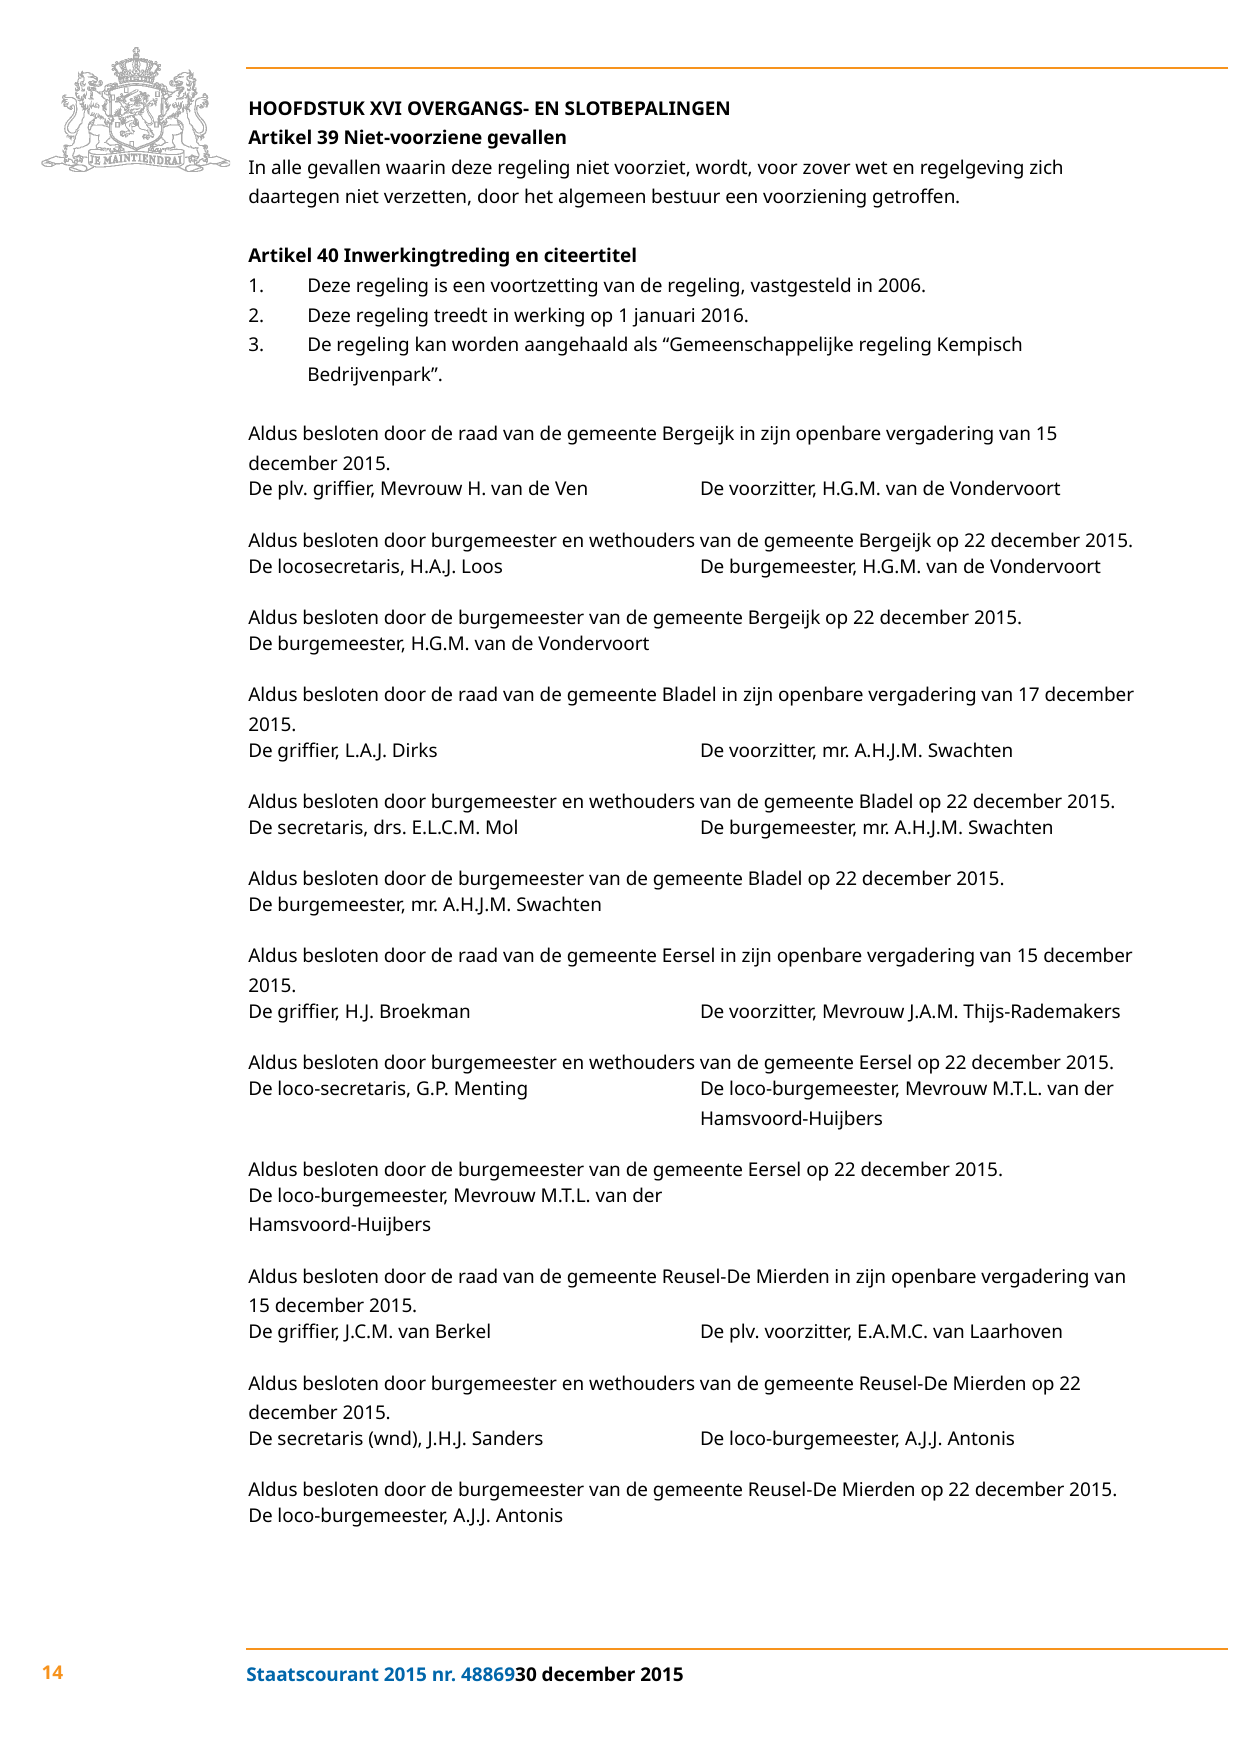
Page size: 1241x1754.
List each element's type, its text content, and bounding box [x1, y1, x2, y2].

table_cell Aldus besloten door de burgemeester van de gemeente Bergeijk op 22 december 2015. [248, 604, 1152, 630]
table_cell De plv. griffier, Mevrouw H. van de Ven [248, 476, 700, 501]
table_cell Aldus besloten door de burgemeester van de gemeente Bladel op 22 december 2015. [248, 865, 1152, 891]
table_cell [248, 656, 1152, 681]
table_cell De burgemeester, H.G.M. van de Vondervoort [248, 630, 700, 656]
list De regeling kan worden aangehaald als “Gemeenschappelijke regeling Kempisch Bedrijvenpark”. [248, 331, 1152, 387]
table_cell De burgemeester, mr. A.H.J.M. Swachten [700, 814, 1152, 840]
table_cell [700, 501, 1152, 527]
table_cell [700, 840, 1152, 865]
table_cell De loco-burgemeester, A.J.J. Antonis [700, 1425, 1152, 1451]
table_cell [700, 1024, 1152, 1049]
table_cell [700, 1182, 1152, 1237]
table_cell [248, 579, 700, 604]
table_cell [248, 917, 1152, 943]
table_cell De voorzitter, Mevrouw J.A.M. Thijs-Rademakers [700, 998, 1152, 1024]
table_cell Aldus besloten door burgemeester en wethouders van de gemeente Bladel op 22 december 2015. [248, 788, 1152, 814]
table_cell De voorzitter, H.G.M. van de Vondervoort [700, 476, 1152, 501]
table_cell De loco-secretaris, G.P. Menting [248, 1075, 700, 1130]
table_cell De loco-burgemeester, A.J.J. Antonis [248, 1502, 700, 1528]
table_cell [248, 840, 700, 865]
table_cell De plv. voorzitter, E.A.M.C. van Laarhoven [700, 1318, 1152, 1344]
table_cell De griffier, J.C.M. van Berkel [248, 1318, 700, 1344]
table_header Aldus besloten door de raad van de gemeente Bergeijk in zijn openbare vergadering van 15 december 2015. [248, 420, 1152, 476]
table_cell [248, 501, 700, 527]
table_cell De burgemeester, mr. A.H.J.M. Swachten [248, 891, 700, 917]
table_cell [700, 891, 1152, 917]
table_cell De griffier, L.A.J. Dirks [248, 737, 700, 762]
table_cell Aldus besloten door de burgemeester van de gemeente Eersel op 22 december 2015. [248, 1156, 1152, 1182]
list Deze regeling is een voortzetting van de regeling, vastgesteld in 2006. [248, 272, 1152, 298]
table_cell [248, 1130, 700, 1156]
table_cell De locosecretaris, H.A.J. Loos [248, 553, 700, 578]
table_cell [248, 1237, 1152, 1263]
list Deze regeling treedt in werking op 1 januari 2016. [248, 302, 1152, 328]
table_cell De loco-burgemeester, Mevrouw M.T.L. van der Hamsvoord-Huijbers [700, 1075, 1152, 1130]
table_cell Aldus besloten door burgemeester en wethouders van de gemeente Eersel op 22 december 2015. [248, 1049, 1152, 1075]
table_cell [700, 579, 1152, 604]
table_cell De secretaris, drs. E.L.C.M. Mol [248, 814, 700, 840]
table_cell Aldus besloten door burgemeester en wethouders van de gemeente Bergeijk op 22 december 2015. [248, 527, 1152, 553]
table_cell Aldus besloten door de raad van de gemeente Bladel in zijn openbare vergadering van 17 december 2015. [248, 681, 1152, 737]
table_cell [700, 630, 1152, 656]
table_cell De griffier, H.J. Broekman [248, 998, 700, 1024]
table_cell Aldus besloten door de raad van de gemeente Eersel in zijn openbare vergadering van 15 december 2015. [248, 943, 1152, 998]
table_cell De burgemeester, H.G.M. van de Vondervoort [700, 553, 1152, 578]
table_cell De voorzitter, mr. A.H.J.M. Swachten [700, 737, 1152, 762]
table_cell [248, 1451, 700, 1476]
text HOOFDSTUK XVI OVERGANGS- EN SLOTBEPALINGEN [248, 95, 1152, 121]
table_cell [700, 1344, 1152, 1370]
text Artikel 40 Inwerkingtreding en citeertitel [248, 243, 1152, 268]
table_cell Aldus besloten door burgemeester en wethouders van de gemeente Reusel-De Mierden op 22 december 2015. [248, 1370, 1152, 1425]
table_cell De loco-burgemeester, Mevrouw M.T.L. van der Hamsvoord-Huijbers [248, 1182, 700, 1237]
table_cell [700, 1502, 1152, 1528]
table_cell Aldus besloten door de burgemeester van de gemeente Reusel-De Mierden op 22 december 2015. [248, 1476, 1152, 1502]
text In alle gevallen waarin deze regeling niet voorziet, wordt, voor zover wet en regelgeving zich daartegen niet verzetten, door het algemeen bestuur een voorziening getroffen. [248, 154, 1152, 209]
table_cell [700, 1451, 1152, 1476]
text Artikel 39 Niet-voorziene gevallen [248, 124, 1152, 150]
picture [41, 47, 231, 172]
table_cell [700, 1130, 1152, 1156]
table_cell Aldus besloten door de raad van de gemeente Reusel-De Mierden in zijn openbare vergadering van 15 december 2015. [248, 1263, 1152, 1318]
table_cell [248, 1344, 700, 1370]
table_cell [700, 763, 1152, 788]
table_cell De secretaris (wnd), J.H.J. Sanders [248, 1425, 700, 1451]
table_cell [248, 763, 700, 788]
table_cell [248, 1024, 700, 1049]
